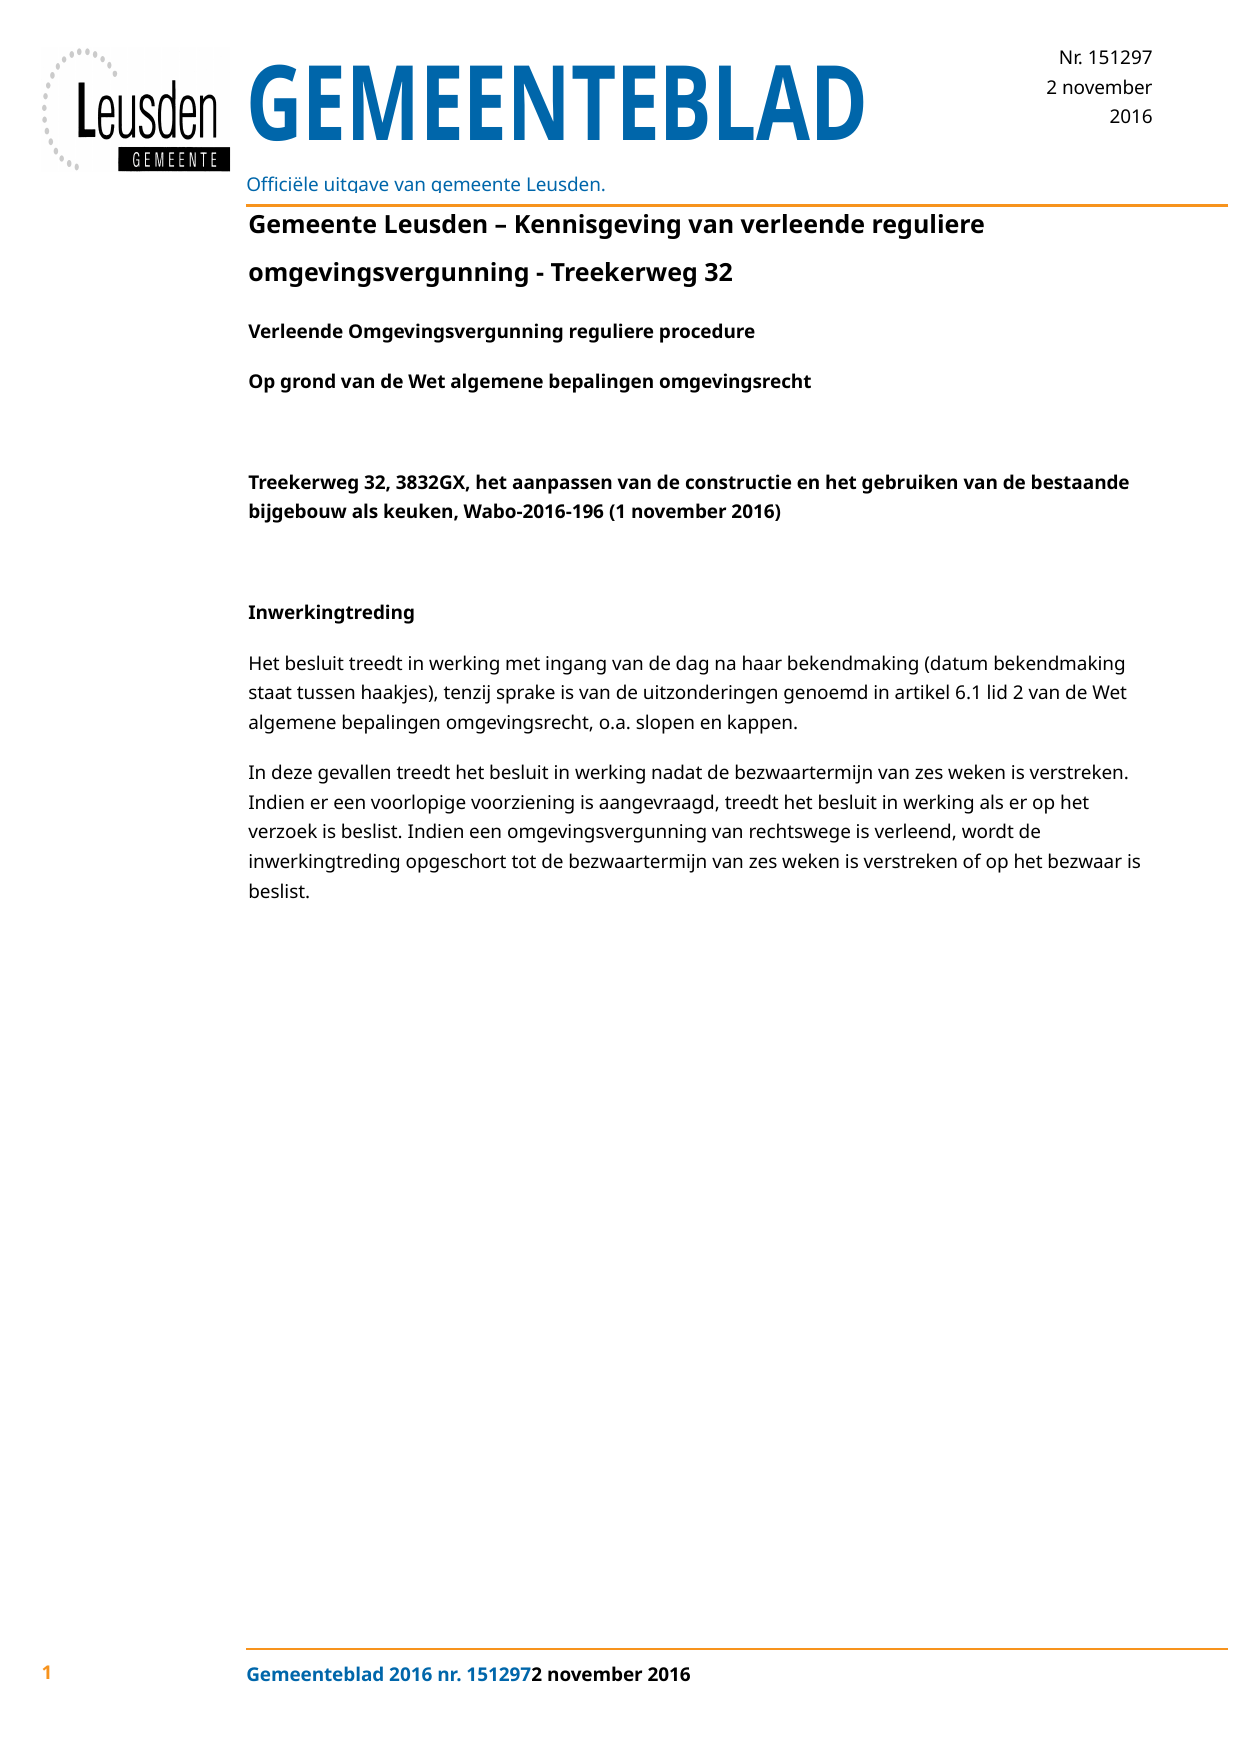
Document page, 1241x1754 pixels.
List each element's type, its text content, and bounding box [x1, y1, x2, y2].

text Inwerkingtreding [248, 599, 1152, 625]
text Op grond van de Wet algemene bepalingen omgevingsrecht [248, 368, 1152, 394]
picture [41, 47, 231, 172]
text Het besluit treedt in werking met ingang van de dag na haar bekendmaking (datum bekendmaking staat tussen haakjes), tenzij sprake is van de uitzonderingen genoemd in artikel 6.1 lid 2 van de Wet algemene bepalingen omgevingsrecht, o.a. slopen en kappen. [248, 650, 1152, 735]
text In deze gevallen treedt het besluit in werking nadat de bezwaartermijn van zes weken is verstreken. Indien er een voorlopige voorziening is aangevraagd, treedt het besluit in werking als er op het verzoek is beslist. Indien een omgevingsvergunning van rechtswege is verleend, wordt de inwerkingtreding opgeschort tot de bezwaartermijn van zes weken is verstreken of op het bezwaar is beslist. [248, 759, 1152, 904]
text Verleende Omgevingsvergunning reguliere procedure [248, 318, 1152, 344]
text Gemeente Leusden – Kennisgeving van verleende reguliere omgevingsvergunning - Treekerweg 32 [248, 207, 1152, 288]
text Treekerweg 32, 3832GX, het aanpassen van de constructie en het gebruiken van de bestaande bijgebouw als keuken, Wabo-2016-196 (1 november 2016) [248, 469, 1152, 524]
